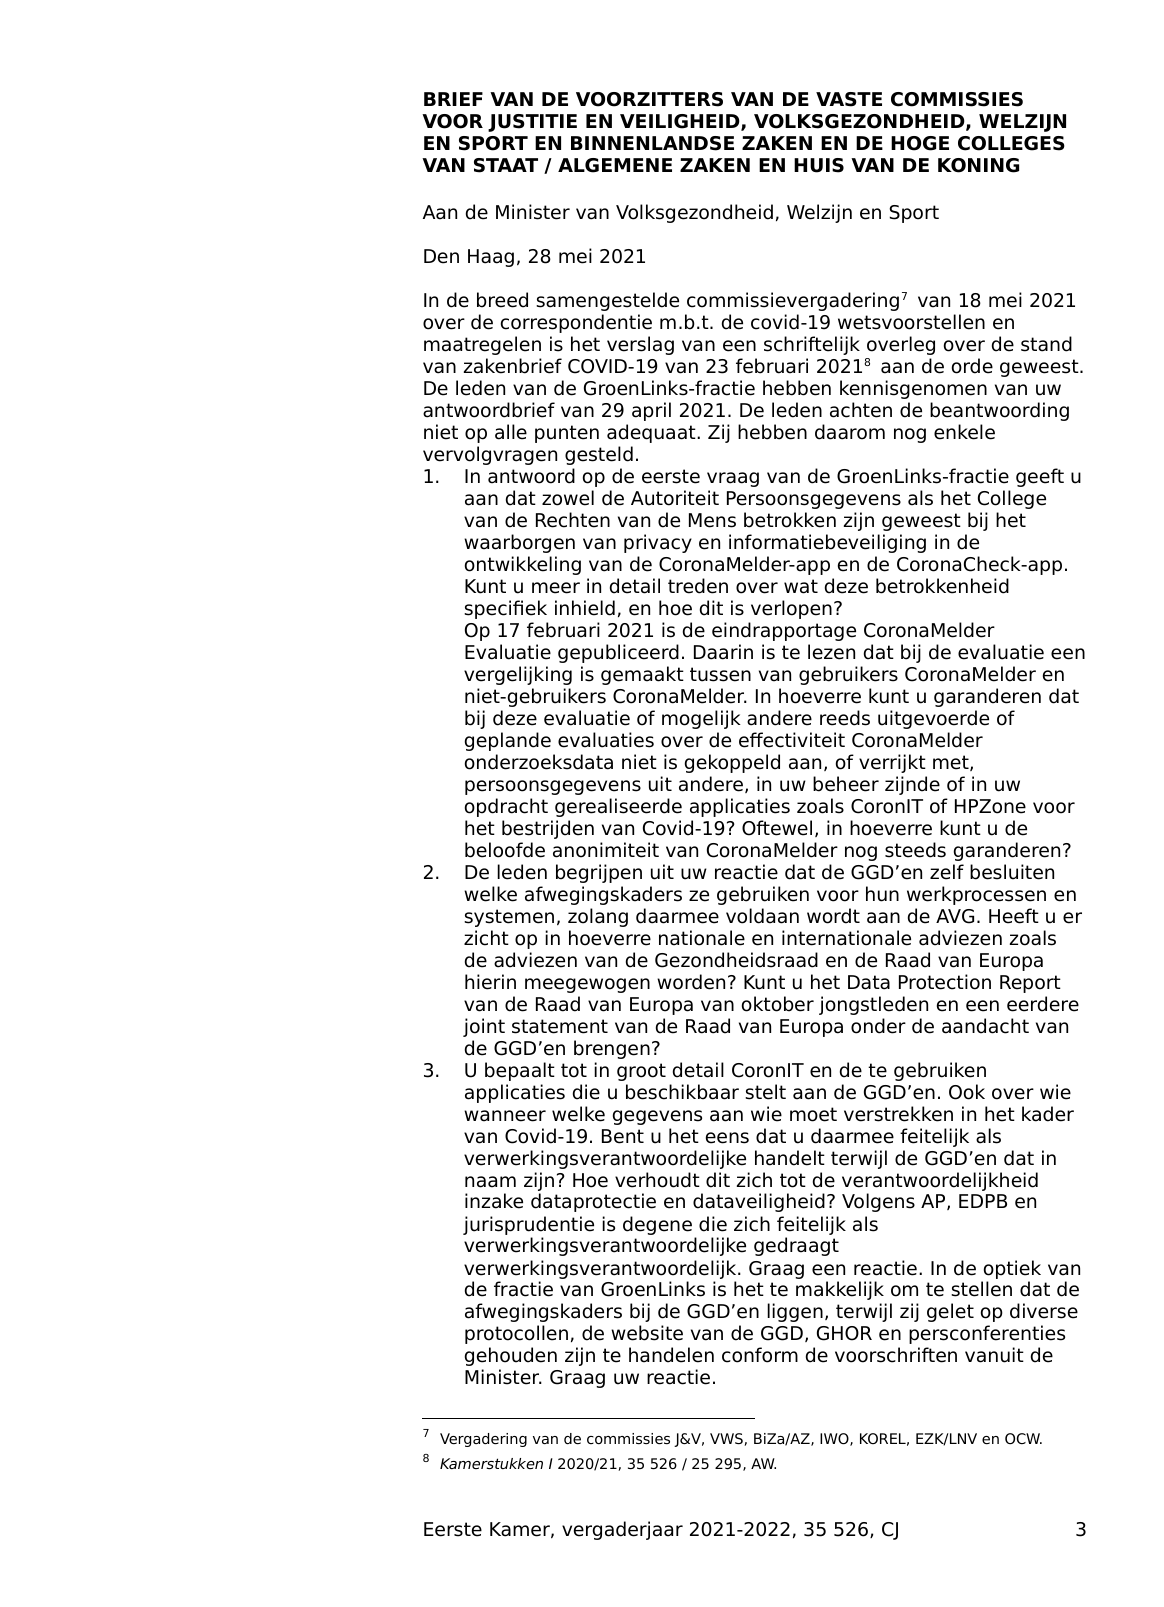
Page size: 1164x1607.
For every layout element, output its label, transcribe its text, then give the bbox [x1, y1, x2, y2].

text In de breed samengestelde commissievergadering van 18 mei 2021 over de correspondentie m.b.t. de covid-19 wetsvoorstellen en maatregelen is het verslag van een schriftelijk overleg over de stand van zakenbrief COVID-19 van 23 februari 2021 aan de orde geweest. De leden van de GroenLinks-fractie hebben kennisgenomen van uw antwoordbrief van 29 april 2021. De leden achten de beantwoording niet op alle punten adequaat. Zij hebben daarom nog enkele vervolgvragen gesteld. [422, 290, 1087, 466]
text Aan de Minister van Volksgezondheid, Welzijn en Sport [422, 202, 1087, 224]
text Kamerstukken I 2020/21, 35 526 / 25 295, AW. [422, 1452, 1087, 1474]
text 2. De leden begrijpen uit uw reactie dat de GGD’en zelf besluiten welke afwegingskaders ze gebruiken voor hun werkprocessen en systemen, zolang daarmee voldaan wordt aan de AVG. Heeft u er zicht op in hoeverre nationale en internationale adviezen zoals de adviezen van de Gezondheidsraad en de Raad van Europa hierin meegewogen worden? Kunt u het Data Protection Report van de Raad van Europa van oktober jongstleden en een eerdere joint statement van de Raad van Europa onder de aandacht van de GGD’en brengen? [422, 862, 1087, 1059]
subtitle BRIEF VAN DE VOORZITTERS VAN DE VASTE COMMISSIES VOOR JUSTITIE EN VEILIGHEID, VOLKSGEZONDHEID, WELZIJN EN SPORT EN BINNENLANDSE ZAKEN EN DE HOGE COLLEGES VAN STAAT / ALGEMENE ZAKEN EN HUIS VAN DE KONING [422, 89, 1087, 177]
text 1. In antwoord op de eerste vraag van de GroenLinks-fractie geeft u aan dat zowel de Autoriteit Persoonsgegevens als het College van de Rechten van de Mens betrokken zijn geweest bij het waarborgen van privacy en informatiebeveiliging in de ontwikkeling van de CoronaMelder-app en de CoronaCheck-app. Kunt u meer in detail treden over wat deze betrokkenheid specifiek inhield, en hoe dit is verlopen? [422, 466, 1087, 620]
text Den Haag, 28 mei 2021 [422, 246, 1087, 268]
text 3. U bepaalt tot in groot detail CoronIT en de te gebruiken applicaties die u beschikbaar stelt aan de GGD’en. Ook over wie wanneer welke gegevens aan wie moet verstrekken in het kader van Covid-19. Bent u het eens dat u daarmee feitelijk als verwerkingsverantwoordelijke handelt terwijl de GGD’en dat in naam zijn? Hoe verhoudt dit zich tot de verantwoordelijkheid inzake dataprotectie en dataveiligheid? Volgens AP, EDPB en jurisprudentie is degene die zich feitelijk als verwerkingsverantwoordelijke gedraagt verwerkingsverantwoordelijk. Graag een reactie. In de optiek van de fractie van GroenLinks is het te makkelijk om te stellen dat de afwegingskaders bij de GGD’en liggen, terwijl zij gelet op diverse protocollen, de website van de GGD, GHOR en persconferenties gehouden zijn te handelen conform de voorschriften vanuit de Minister. Graag uw reactie. [422, 1059, 1087, 1389]
text Op 17 februari 2021 is de eindrapportage CoronaMelder Evaluatie gepubliceerd. Daarin is te lezen dat bij de evaluatie een vergelijking is gemaakt tussen van gebruikers CoronaMelder en niet-gebruikers CoronaMelder. In hoeverre kunt u garanderen dat bij deze evaluatie of mogelijk andere reeds uitgevoerde of geplande evaluaties over de effectiviteit CoronaMelder onderzoeksdata niet is gekoppeld aan, of verrijkt met, persoonsgegevens uit andere, in uw beheer zijnde of in uw opdracht gerealiseerde applicaties zoals CoronIT of HPZone voor het bestrijden van Covid-19? Oftewel, in hoeverre kunt u de beloofde anonimiteit van CoronaMelder nog steeds garanderen? [464, 620, 1087, 862]
text Vergadering van de commissies J&V, VWS, BiZa/AZ, IWO, KOREL, EZK/LNV en OCW. [422, 1427, 1087, 1449]
